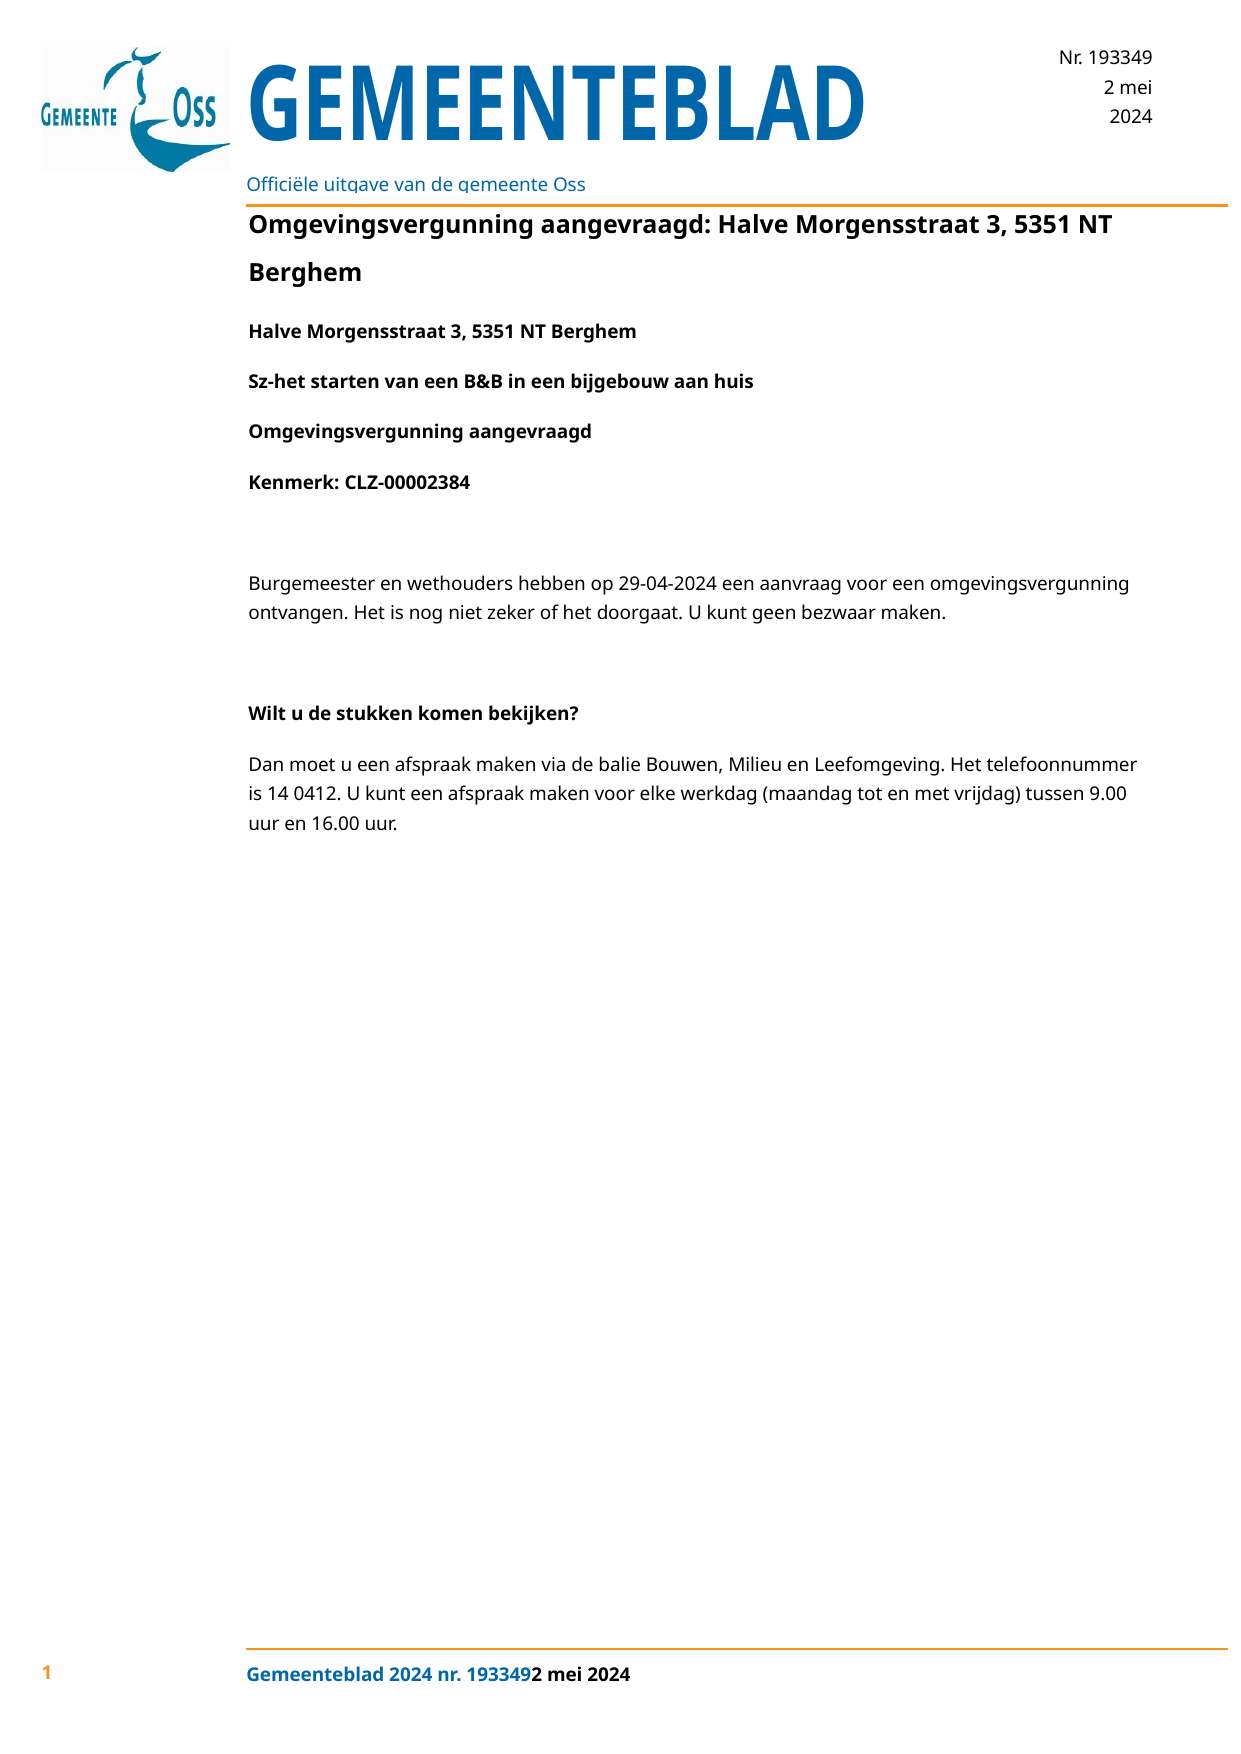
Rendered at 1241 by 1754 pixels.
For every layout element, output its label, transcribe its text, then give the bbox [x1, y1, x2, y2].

text Omgevingsvergunning aangevraagd: Halve Morgensstraat 3, 5351 NT Berghem [248, 207, 1152, 288]
text Dan moet u een afspraak maken via de balie Bouwen, Milieu en Leefomgeving. Het telefoonnummer is 14 0412. U kunt een afspraak maken voor elke werkdag (maandag tot en met vrijdag) tussen 9.00 uur en 16.00 uur. [248, 751, 1152, 836]
text Omgevingsvergunning aangevraagd [248, 419, 1152, 444]
picture [41, 47, 231, 172]
text Sz-het starten van een B&B in een bijgebouw aan huis [248, 368, 1152, 394]
text Wilt u de stukken komen bekijken? [248, 700, 1152, 726]
text Halve Morgensstraat 3, 5351 NT Berghem [248, 318, 1152, 344]
text Burgemeester en wethouders hebben op 29-04-2024 een aanvraag voor een omgevingsvergunning ontvangen. Het is nog niet zeker of het doorgaat. U kunt geen bezwaar maken. [248, 570, 1152, 625]
text Kenmerk: CLZ-00002384 [248, 469, 1152, 495]
